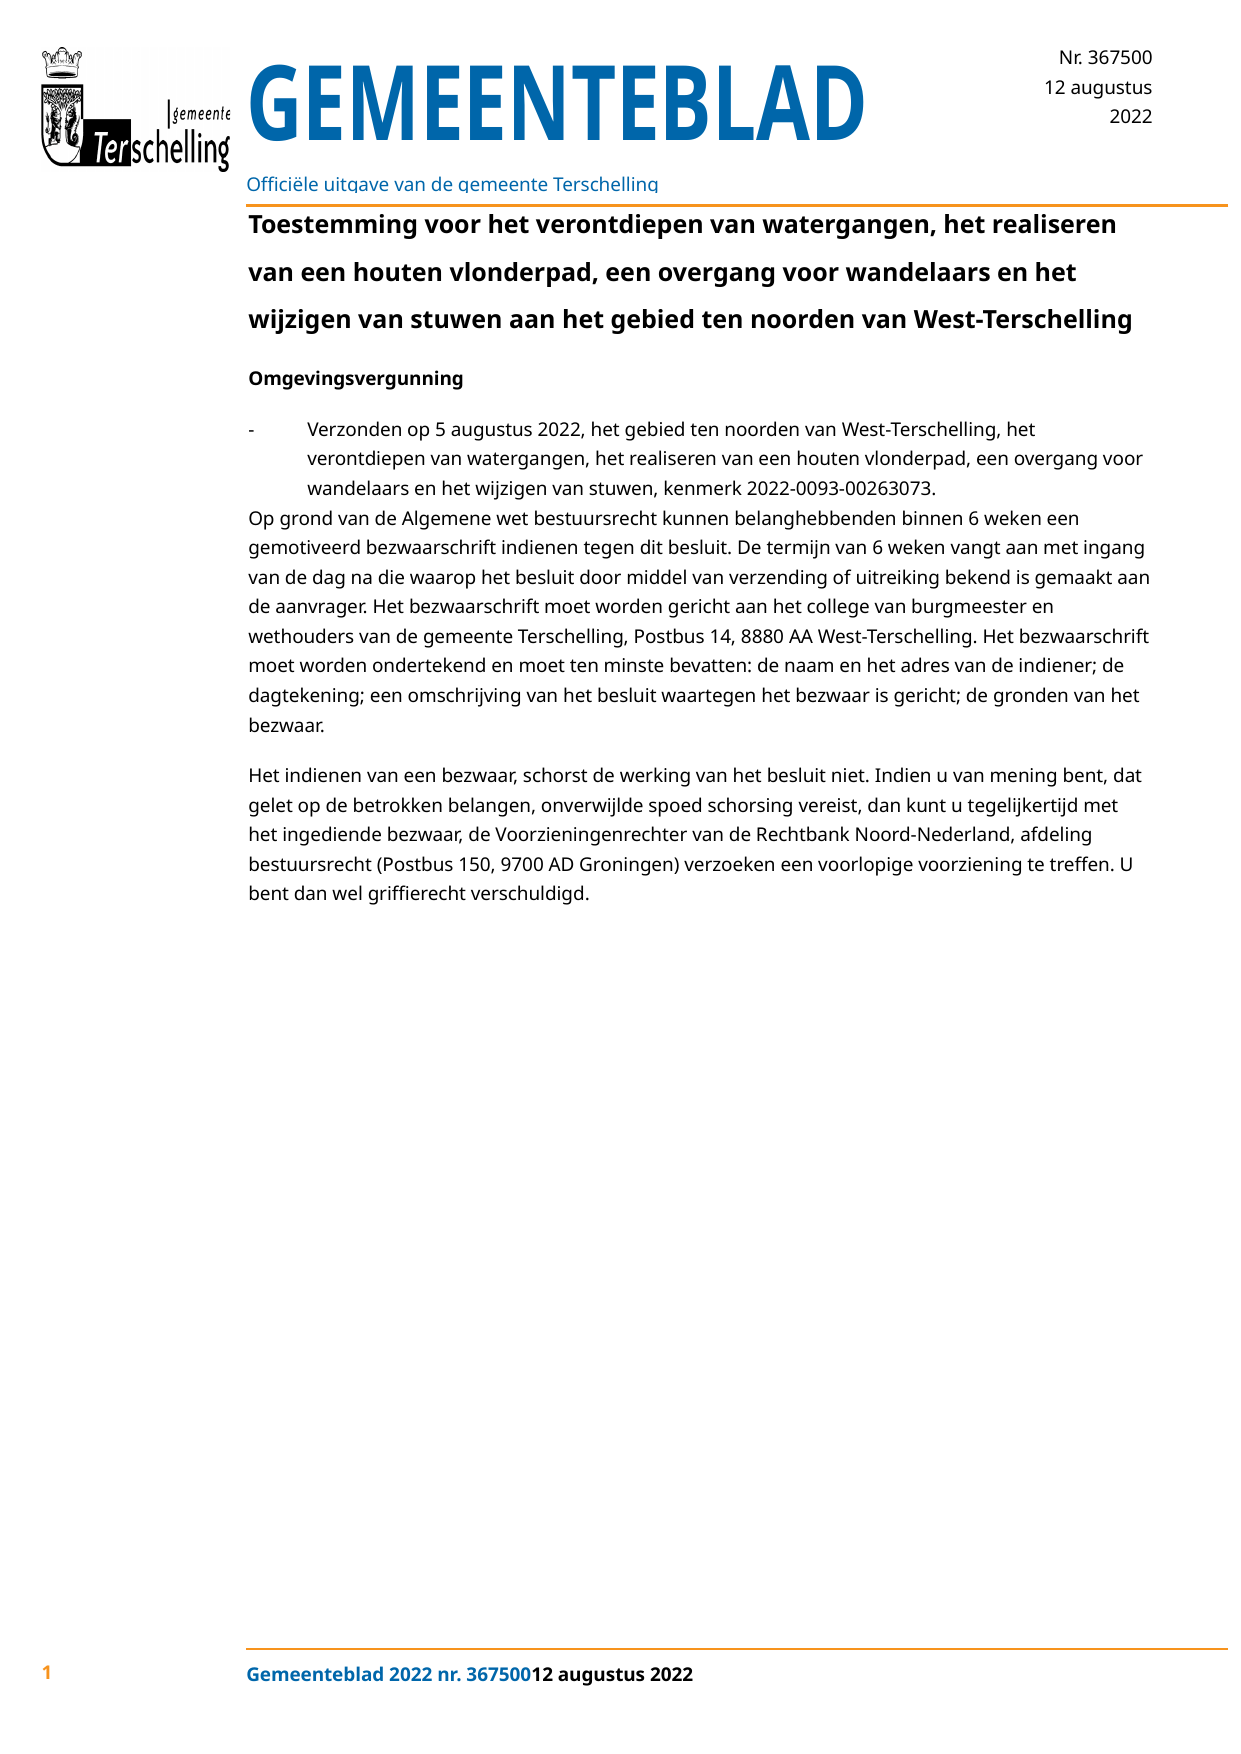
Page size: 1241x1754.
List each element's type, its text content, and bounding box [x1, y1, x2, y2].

text Op grond van de Algemene wet bestuursrecht kunnen belanghebbenden binnen 6 weken een gemotiveerd bezwaarschrift indienen tegen dit besluit. De termijn van 6 weken vangt aan met ingang van de dag na die waarop het besluit door middel van verzending of uitreiking bekend is gemaakt aan de aanvrager. Het bezwaarschrift moet worden gericht aan het college van burgmeester en wethouders van de gemeente Terschelling, Postbus 14, 8880 AA West-Terschelling. Het bezwaarschrift moet worden ondertekend en moet ten minste bevatten: de naam en het adres van de indiener; de dagtekening; een omschrijving van het besluit waartegen het bezwaar is gericht; de gronden van het bezwaar. [248, 505, 1152, 737]
list Verzonden op 5 augustus 2022, het gebied ten noorden van West-Terschelling, het verontdiepen van watergangen, het realiseren van een houten vlonderpad, een overgang voor wandelaars en het wijzigen van stuwen, kenmerk 2022-0093-00263073. [248, 416, 1152, 501]
picture [41, 47, 231, 172]
text Omgevingsvergunning [248, 366, 1152, 391]
text Toestemming voor het verontdiepen van watergangen, het realiseren van een houten vlonderpad, een overgang voor wandelaars en het wijzigen van stuwen aan het gebied ten noorden van West-Terschelling [248, 207, 1152, 336]
text Het indienen van een bezwaar, schorst de werking van het besluit niet. Indien u van mening bent, dat gelet op de betrokken belangen, onverwijlde spoed schorsing vereist, dan kunt u tegelijkertijd met het ingediende bezwaar, de Voorzieningenrechter van de Rechtbank Noord-Nederland, afdeling bestuursrecht (Postbus 150, 9700 AD Groningen) verzoeken een voorlopige voorziening te treffen. U bent dan wel griffierecht verschuldigd. [248, 762, 1152, 906]
